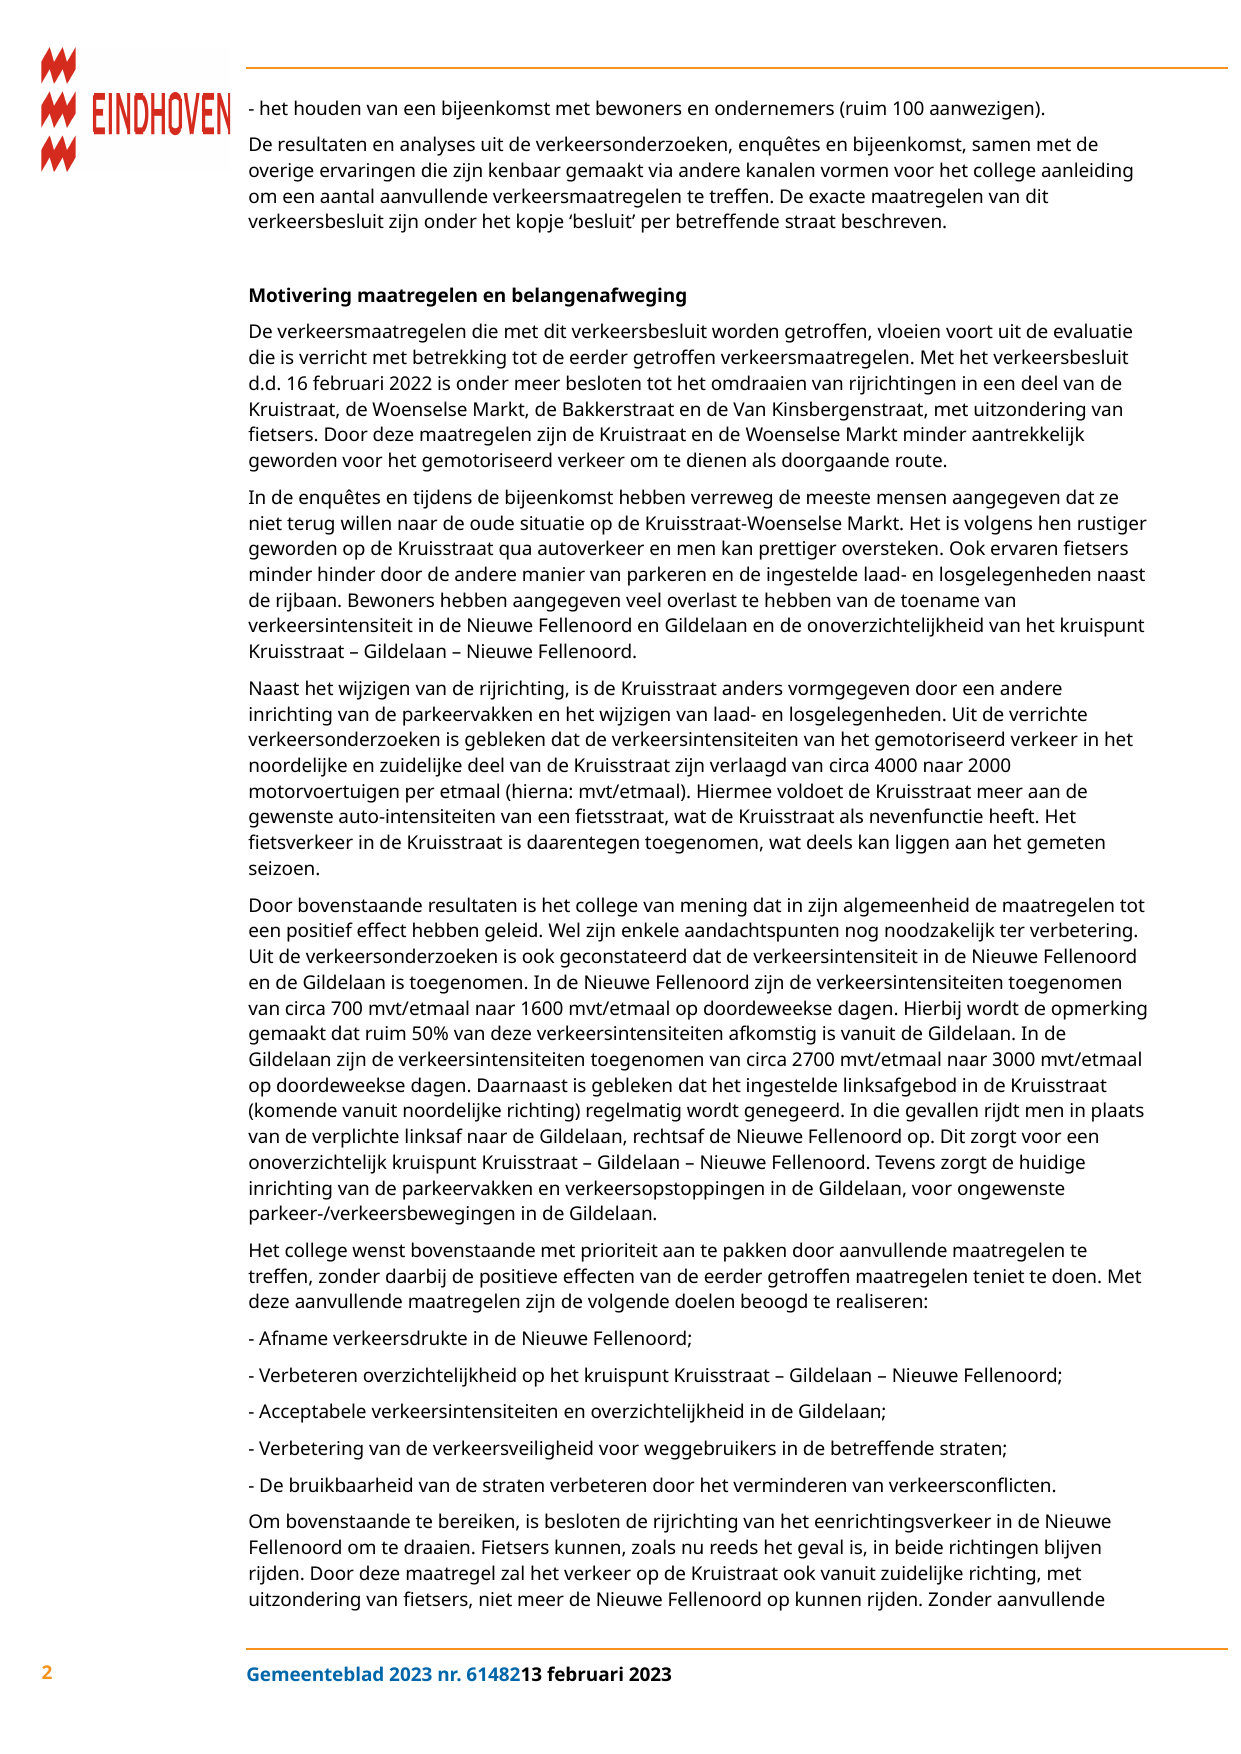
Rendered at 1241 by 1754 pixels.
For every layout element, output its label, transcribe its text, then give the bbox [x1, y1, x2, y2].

text De resultaten en analyses uit de verkeersonderzoeken, enquêtes en bijeenkomst, samen met de overige ervaringen die zijn kenbaar gemaakt via andere kanalen vormen voor het college aanleiding om een aantal aanvullende verkeersmaatregelen te treffen. De exacte maatregelen van dit verkeersbesluit zijn onder het kopje ‘besluit’ per betreffende straat beschreven. [248, 131, 1152, 234]
text - Verbeteren overzichtelijkheid op het kruispunt Kruisstraat – Gildelaan – Nieuwe Fellenoord; [248, 1362, 1152, 1388]
text Naast het wijzigen van de rijrichting, is de Kruisstraat anders vormgegeven door een andere inrichting van de parkeervakken en het wijzigen van laad- en losgelegenheden. Uit de verrichte verkeersonderzoeken is gebleken dat de verkeersintensiteiten van het gemotoriseerd verkeer in het noordelijke en zuidelijke deel van de Kruisstraat zijn verlaagd van circa 4000 naar 2000 motorvoertuigen per etmaal (hierna: mvt/etmaal). Hiermee voldoet de Kruisstraat meer aan de gewenste auto-intensiteiten van een fietsstraat, wat de Kruisstraat als nevenfunctie heeft. Het fietsverkeer in de Kruisstraat is daarentegen toegenomen, wat deels kan liggen aan het gemeten seizoen. [248, 675, 1152, 881]
text - Acceptabele verkeersintensiteiten en overzichtelijkheid in de Gildelaan; [248, 1399, 1152, 1424]
text Door bovenstaande resultaten is het college van mening dat in zijn algemeenheid de maatregelen tot een positief effect hebben geleid. Wel zijn enkele aandachtspunten nog noodzakelijk ter verbetering. Uit de verkeersonderzoeken is ook geconstateerd dat de verkeersintensiteit in de Nieuwe Fellenoord en de Gildelaan is toegenomen. In de Nieuwe Fellenoord zijn de verkeersintensiteiten toegenomen van circa 700 mvt/etmaal naar 1600 mvt/etmaal op doordeweekse dagen. Hierbij wordt de opmerking gemaakt dat ruim 50% van deze verkeersintensiteiten afkomstig is vanuit de Gildelaan. In de Gildelaan zijn de verkeersintensiteiten toegenomen van circa 2700 mvt/etmaal naar 3000 mvt/etmaal op doordeweekse dagen. Daarnaast is gebleken dat het ingestelde linksafgebod in de Kruisstraat (komende vanuit noordelijke richting) regelmatig wordt genegeerd. In die gevallen rijdt men in plaats van de verplichte linksaf naar de Gildelaan, rechtsaf de Nieuwe Fellenoord op. Dit zorgt voor een onoverzichtelijk kruispunt Kruisstraat – Gildelaan – Nieuwe Fellenoord. Tevens zorgt de huidige inrichting van de parkeervakken en verkeersopstoppingen in de Gildelaan, voor ongewenste parkeer-/verkeersbewegingen in de Gildelaan. [248, 892, 1152, 1226]
text In de enquêtes en tijdens de bijeenkomst hebben verreweg de meeste mensen aangegeven dat ze niet terug willen naar de oude situatie op de Kruisstraat-Woenselse Markt. Het is volgens hen rustiger geworden op de Kruisstraat qua autoverkeer en men kan prettiger oversteken. Ook ervaren fietsers minder hinder door de andere manier van parkeren en de ingestelde laad- en losgelegenheden naast de rijbaan. Bewoners hebben aangegeven veel overlast te hebben van de toename van verkeersintensiteit in de Nieuwe Fellenoord en Gildelaan en de onoverzichtelijkheid van het kruispunt Kruisstraat – Gildelaan – Nieuwe Fellenoord. [248, 484, 1152, 664]
text Het college wenst bovenstaande met prioriteit aan te pakken door aanvullende maatregelen te treffen, zonder daarbij de positieve effecten van de eerder getroffen maatregelen teniet te doen. Met deze aanvullende maatregelen zijn de volgende doelen beoogd te realiseren: [248, 1237, 1152, 1314]
picture [41, 47, 231, 172]
text De verkeersmaatregelen die met dit verkeersbesluit worden getroffen, vloeien voort uit de evaluatie die is verricht met betrekking tot de eerder getroffen verkeersmaatregelen. Met het verkeersbesluit d.d. 16 februari 2022 is onder meer besloten tot het omdraaien van rijrichtingen in een deel van de Kruistraat, de Woenselse Markt, de Bakkerstraat en de Van Kinsbergenstraat, met uitzondering van fietsers. Door deze maatregelen zijn de Kruistraat en de Woenselse Markt minder aantrekkelijk geworden voor het gemotoriseerd verkeer om te dienen als doorgaande route. [248, 319, 1152, 473]
text - De bruikbaarheid van de straten verbeteren door het verminderen van verkeersconflicten. [248, 1472, 1152, 1498]
text Motivering maatregelen en belangenafweging [248, 282, 1152, 308]
text - Verbetering van de verkeersveiligheid voor weggebruikers in de betreffende straten; [248, 1435, 1152, 1461]
text - Afname verkeersdrukte in de Nieuwe Fellenoord; [248, 1325, 1152, 1351]
text Om bovenstaande te bereiken, is besloten de rijrichting van het eenrichtingsverkeer in de Nieuwe Fellenoord om te draaien. Fietsers kunnen, zoals nu reeds het geval is, in beide richtingen blijven rijden. Door deze maatregel zal het verkeer op de Kruistraat ook vanuit zuidelijke richting, met uitzondering van fietsers, niet meer de Nieuwe Fellenoord op kunnen rijden. Zonder aanvullende [248, 1509, 1152, 1612]
text - het houden van een bijeenkomst met bewoners en ondernemers (ruim 100 aanwezigen). [248, 95, 1152, 121]
